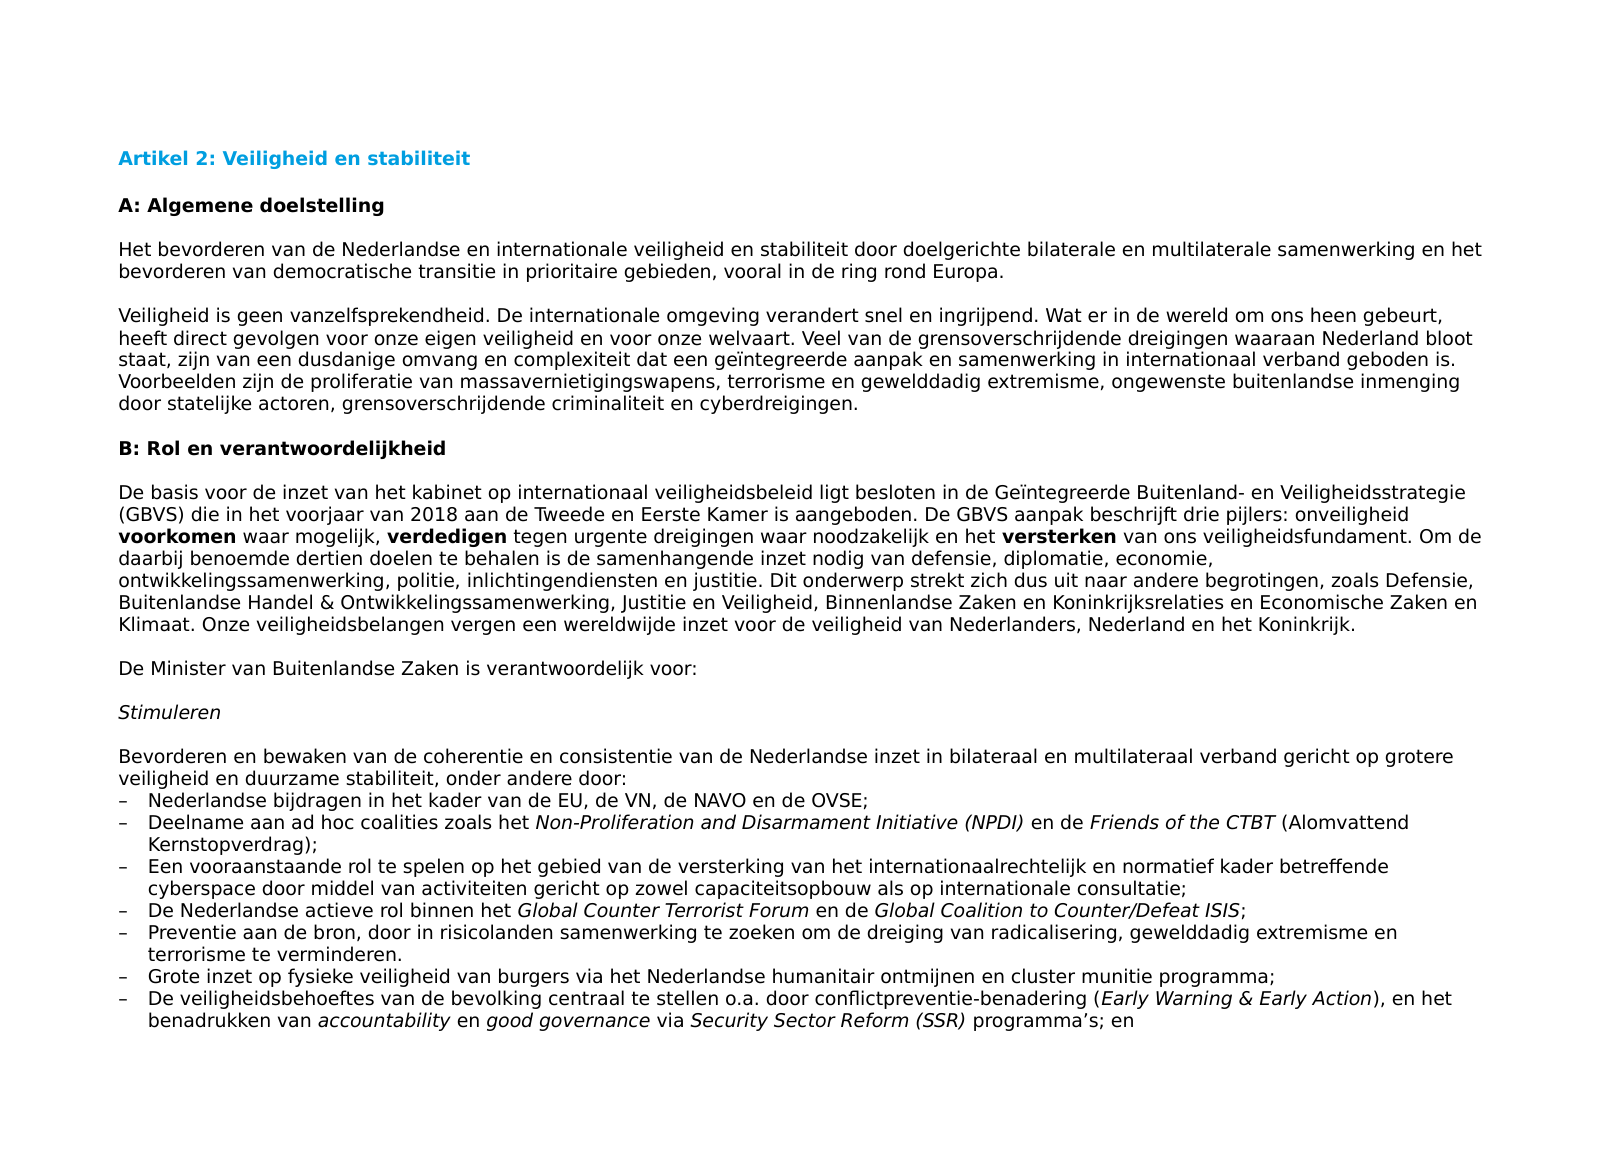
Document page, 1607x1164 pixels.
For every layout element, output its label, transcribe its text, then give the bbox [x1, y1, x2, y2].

subtitle Artikel 2: Veiligheid en stabiliteit [118, 148, 1488, 170]
text – De veiligheidsbehoeftes van de bevolking centraal te stellen o.a. door conflictpreventie-benadering (Early Warning & Early Action), en het benadrukken van accountability en good governance via Security Sector Reform (SSR) programma’s; en [118, 988, 1488, 1032]
text – Grote inzet op fysieke veiligheid van burgers via het Nederlandse humanitair ontmijnen en cluster munitie programma; [118, 966, 1488, 988]
text – Preventie aan de bron, door in risicolanden samenwerking te zoeken om de dreiging van radicalisering, gewelddadig extremisme en terrorisme te verminderen. [118, 922, 1488, 966]
text Het bevorderen van de Nederlandse en internationale veiligheid en stabiliteit door doelgerichte bilaterale en multilaterale samenwerking en het bevorderen van democratische transitie in prioritaire gebieden, vooral in de ring rond Europa. [118, 239, 1488, 283]
subtitle A: Algemene doelstelling [118, 195, 1488, 217]
subtitle B: Rol en verantwoordelijkheid [118, 437, 1488, 459]
text De basis voor de inzet van het kabinet op internationaal veiligheidsbeleid ligt besloten in de Geïntegreerde Buitenland- en Veiligheidsstrategie (GBVS) die in het voorjaar van 2018 aan de Tweede en Eerste Kamer is aangeboden. De GBVS aanpak beschrijft drie pijlers: onveiligheid voorkomen waar mogelijk, verdedigen tegen urgente dreigingen waar noodzakelijk en het versterken van ons veiligheidsfundament. Om de daarbij benoemde dertien doelen te behalen is de samenhangende inzet nodig van defensie, diplomatie, economie, ontwikkelingssamenwerking, politie, inlichtingendiensten en justitie. Dit onderwerp strekt zich dus uit naar andere begrotingen, zoals Defensie, Buitenlandse Handel & Ontwikkelingssamenwerking, Justitie en Veiligheid, Binnenlandse Zaken en Koninkrijksrelaties en Economische Zaken en Klimaat. Onze veiligheidsbelangen vergen een wereldwijde inzet voor de veiligheid van Nederlanders, Nederland en het Koninkrijk. [118, 482, 1488, 636]
text Bevorderen en bewaken van de coherentie en consistentie van de Nederlandse inzet in bilateraal en multilateraal verband gericht op grotere veiligheid en duurzame stabiliteit, onder andere door: [118, 746, 1488, 790]
text – De Nederlandse actieve rol binnen het Global Counter Terrorist Forum en de Global Coalition to Counter/Defeat ISIS; [118, 900, 1488, 922]
text De Minister van Buitenlandse Zaken is verantwoordelijk voor: [118, 658, 1488, 680]
text – Deelname aan ad hoc coalities zoals het Non-Proliferation and Disarmament Initiative (NPDI) en de Friends of the CTBT (Alomvattend Kernstopverdrag); [118, 812, 1488, 856]
text – Nederlandse bijdragen in het kader van de EU, de VN, de NAVO en de OVSE; [118, 790, 1488, 812]
text Veiligheid is geen vanzelfsprekendheid. De internationale omgeving verandert snel en ingrijpend. Wat er in de wereld om ons heen gebeurt, heeft direct gevolgen voor onze eigen veiligheid en voor onze welvaart. Veel van de grensoverschrijdende dreigingen waaraan Nederland bloot staat, zijn van een dusdanige omvang en complexiteit dat een geïntegreerde aanpak en samenwerking in internationaal verband geboden is. Voorbeelden zijn de proliferatie van massavernietigingswapens, terrorisme en gewelddadig extremisme, ongewenste buitenlandse inmenging door statelijke actoren, grensoverschrijdende criminaliteit en cyberdreigingen. [118, 305, 1488, 415]
text – Een vooraanstaande rol te spelen op het gebied van de versterking van het internationaalrechtelijk en normatief kader betreffende cyberspace door middel van activiteiten gericht op zowel capaciteitsopbouw als op internationale consultatie; [118, 856, 1488, 900]
subtitle Stimuleren [118, 702, 1488, 724]
